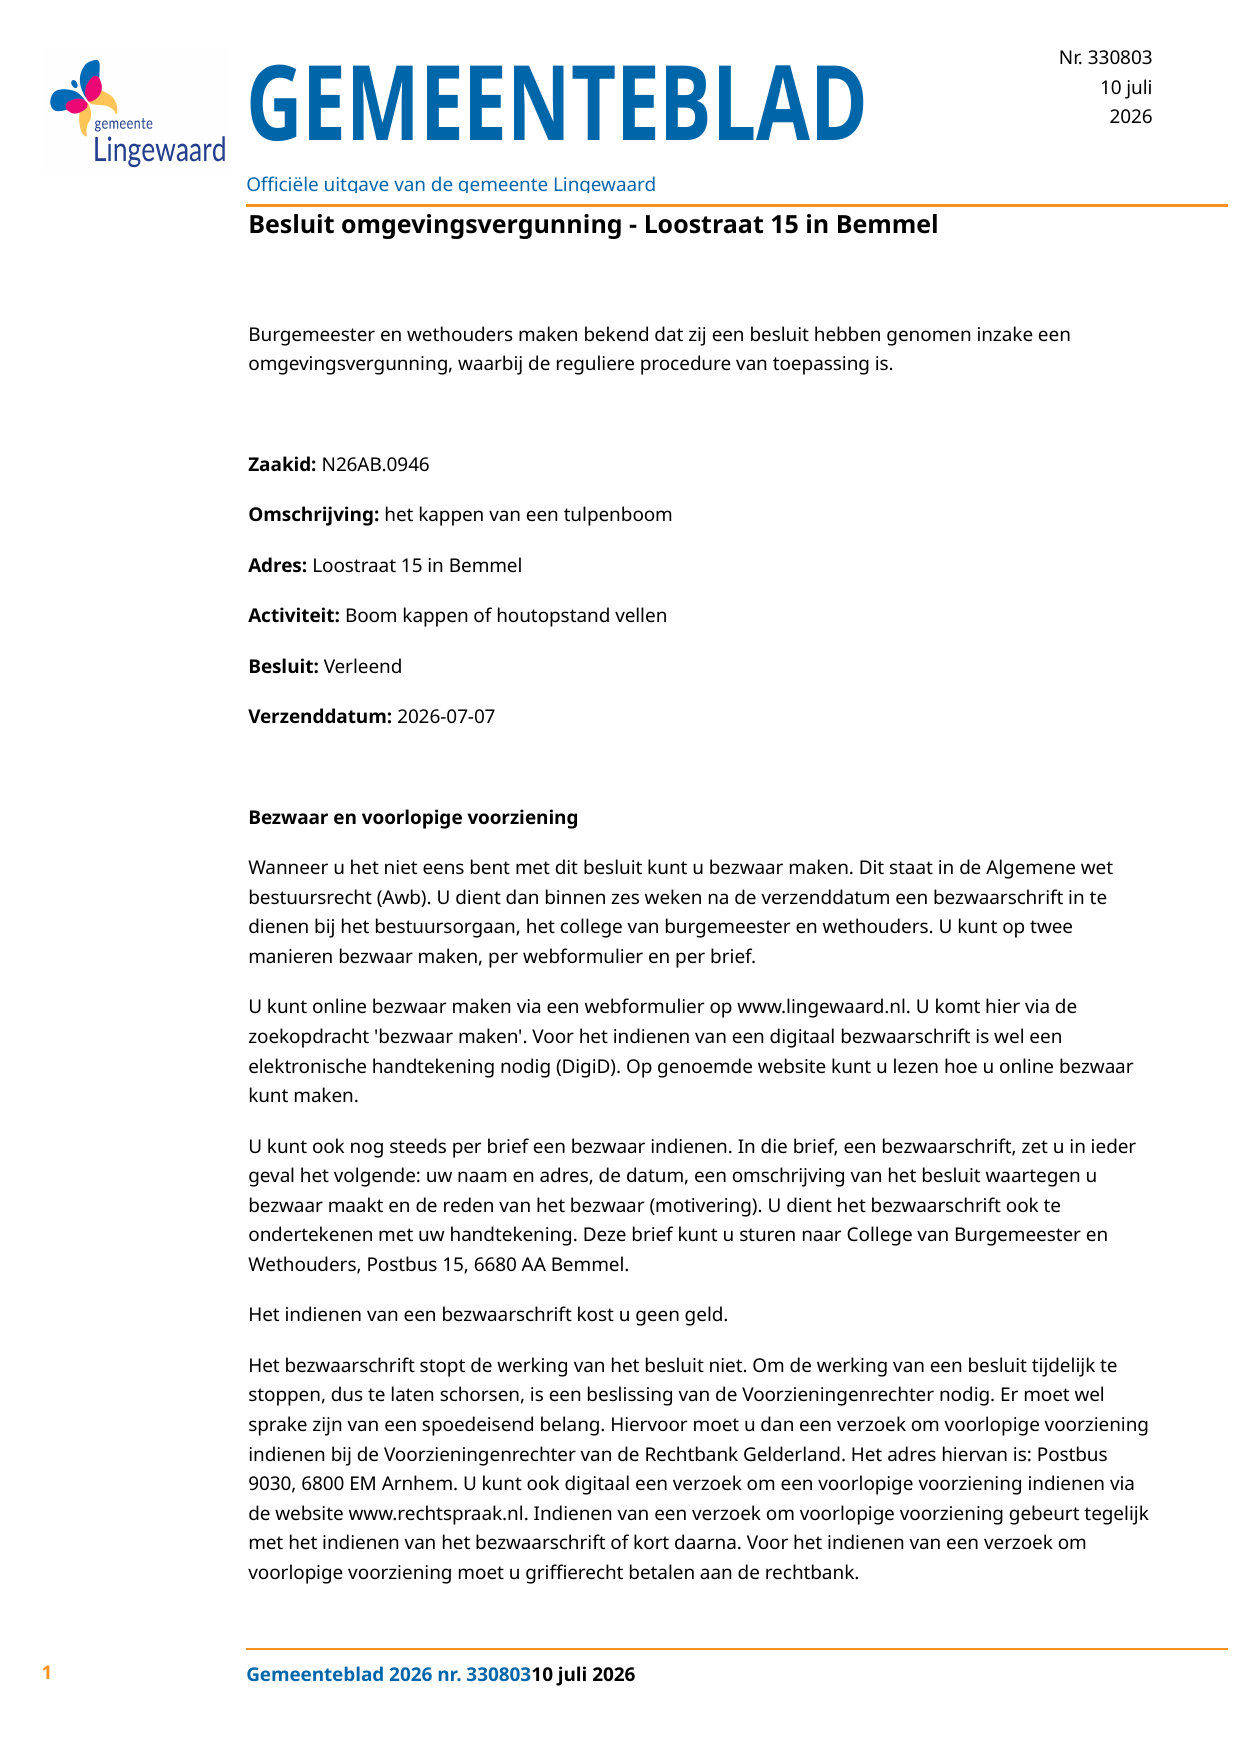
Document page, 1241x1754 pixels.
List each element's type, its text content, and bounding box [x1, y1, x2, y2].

text Adres: Loostraat 15 in Bemmel [248, 552, 1152, 578]
text U kunt online bezwaar maken via een webformulier op www.lingewaard.nl. U komt hier via de zoekopdracht 'bezwaar maken'. Voor het indienen van een digitaal bezwaarschrift is wel een elektronische handtekening nodig (DigiD). Op genoemde website kunt u lezen hoe u online bezwaar kunt maken. [248, 994, 1152, 1108]
text U kunt ook nog steeds per brief een bezwaar indienen. In die brief, een bezwaarschrift, zet u in ieder geval het volgende: uw naam en adres, de datum, een omschrijving van het besluit waartegen u bezwaar maakt en de reden van het bezwaar (motivering). U dient het bezwaarschrift ook te ondertekenen met uw handtekening. Deze brief kunt u sturen naar College van Burgemeester en Wethouders, Postbus 15, 6680 AA Bemmel. [248, 1133, 1152, 1277]
text Activiteit: Boom kappen of houtopstand vellen [248, 602, 1152, 628]
text Het bezwaarschrift stopt de werking van het besluit niet. Om de werking van een besluit tijdelijk te stoppen, dus te laten schorsen, is een beslissing van de Voorzieningenrechter nodig. Er moet wel sprake zijn van een spoedeisend belang. Hiervoor moet u dan een verzoek om voorlopige voorziening indienen bij de Voorzieningenrechter van de Rechtbank Gelderland. Het adres hiervan is: Postbus 9030, 6800 EM Arnhem. U kunt ook digitaal een verzoek om een voorlopige voorziening indienen via de website www.rechtspraak.nl. Indienen van een verzoek om voorlopige voorziening gebeurt tegelijk met het indienen van het bezwaarschrift of kort daarna. Voor het indienen van een verzoek om voorlopige voorziening moet u griffierecht betalen aan de rechtbank. [248, 1352, 1152, 1585]
text Omschrijving: het kappen van een tulpenboom [248, 502, 1152, 527]
text Besluit: Verleend [248, 653, 1152, 678]
picture [41, 47, 231, 172]
text Verzenddatum: 2026-07-07 [248, 703, 1152, 729]
text Zaakid: N26AB.0946 [248, 451, 1152, 477]
text Burgemeester en wethouders maken bekend dat zij een besluit hebben genomen inzake een omgevingsvergunning, waarbij de reguliere procedure van toepassing is. [248, 321, 1152, 376]
text Bezwaar en voorlopige voorziening [248, 804, 1152, 830]
text Het indienen van een bezwaarschrift kost u geen geld. [248, 1302, 1152, 1327]
text Wanneer u het niet eens bent met dit besluit kunt u bezwaar maken. Dit staat in de Algemene wet bestuursrecht (Awb). U dient dan binnen zes weken na de verzenddatum een bezwaarschrift in te dienen bij het bestuursorgaan, het college van burgemeester en wethouders. U kunt op twee manieren bezwaar maken, per webformulier en per brief. [248, 854, 1152, 969]
text Besluit omgevingsvergunning - Loostraat 15 in Bemmel [248, 207, 1152, 241]
